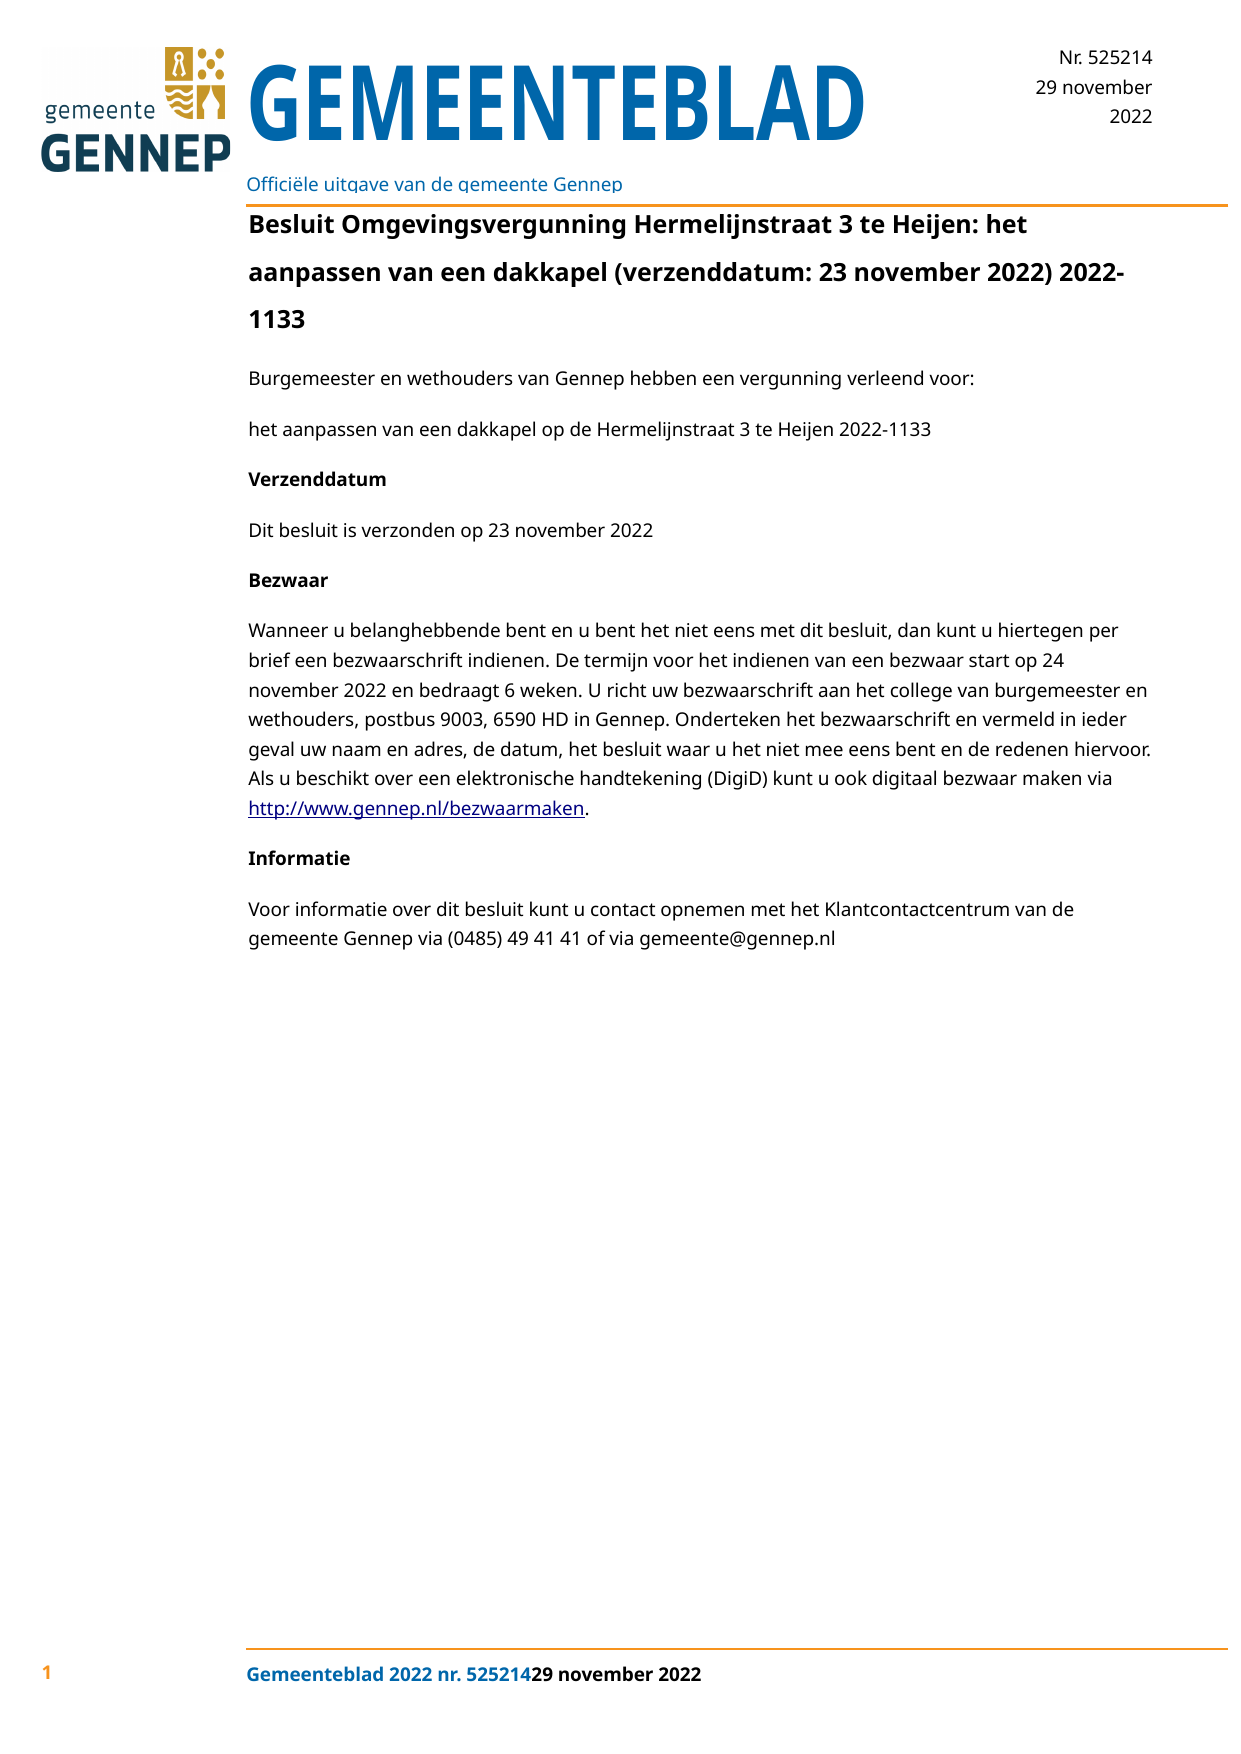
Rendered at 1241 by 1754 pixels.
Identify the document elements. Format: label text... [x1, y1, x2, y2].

text Dit besluit is verzonden op 23 november 2022 [248, 517, 1152, 542]
text het aanpassen van een dakkapel op de Hermelijnstraat 3 te Heijen 2022-1133 [248, 416, 1152, 442]
text Voor informatie over dit besluit kunt u contact opnemen met het Klantcontactcentrum van de gemeente Gennep via (0485) 49 41 41 of via gemeente@gennep.nl [248, 896, 1152, 951]
text Bezwaar [248, 567, 1152, 593]
text Burgemeester en wethouders van Gennep hebben een vergunning verleend voor: [248, 366, 1152, 391]
text Verzenddatum [248, 466, 1152, 492]
text Wanneer u belanghebbende bent en u bent het niet eens met dit besluit, dan kunt u hiertegen per brief een bezwaarschrift indienen. De termijn voor het indienen van een bezwaar start op 24 november 2022 en bedraagt 6 weken. U richt uw bezwaarschrift aan het college van burgemeester en wethouders, postbus 9003, 6590 HD in Gennep. Onderteken het bezwaarschrift en vermeld in ieder geval uw naam en adres, de datum, het besluit waar u het niet mee eens bent en de redenen hiervoor. Als u beschikt over een elektronische handtekening (DigiD) kunt u ook digitaal bezwaar maken via http://www.gennep.nl/bezwaarmaken. [248, 618, 1152, 821]
text Informatie [248, 846, 1152, 871]
text Besluit Omgevingsvergunning Hermelijnstraat 3 te Heijen: het aanpassen van een dakkapel (verzenddatum: 23 november 2022) 2022-1133 [248, 207, 1152, 336]
picture [41, 47, 231, 172]
